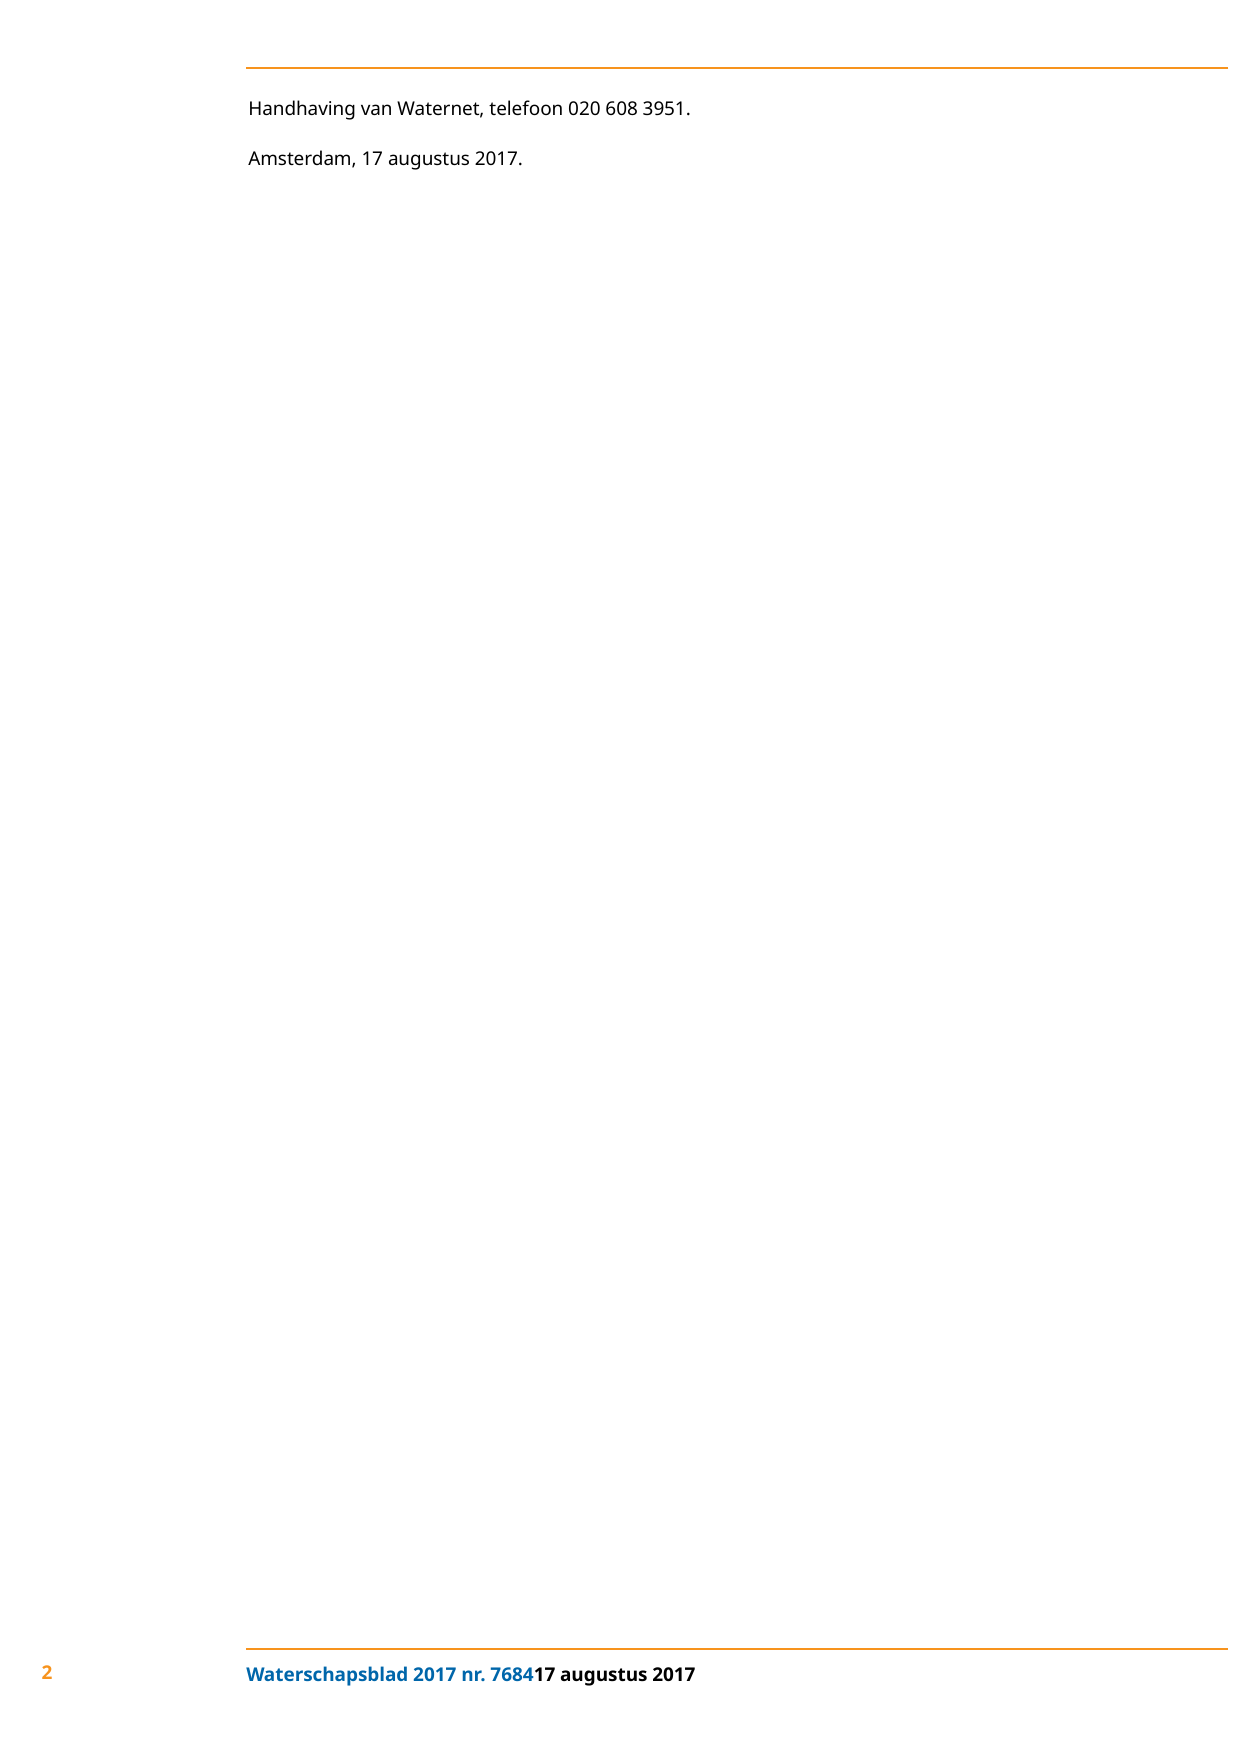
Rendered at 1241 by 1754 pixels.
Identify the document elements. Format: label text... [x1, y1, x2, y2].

text Amsterdam, 17 augustus 2017. [248, 145, 1152, 171]
picture [41, 47, 231, 172]
text Handhaving van Waternet, telefoon 020 608 3951. [248, 95, 1152, 121]
